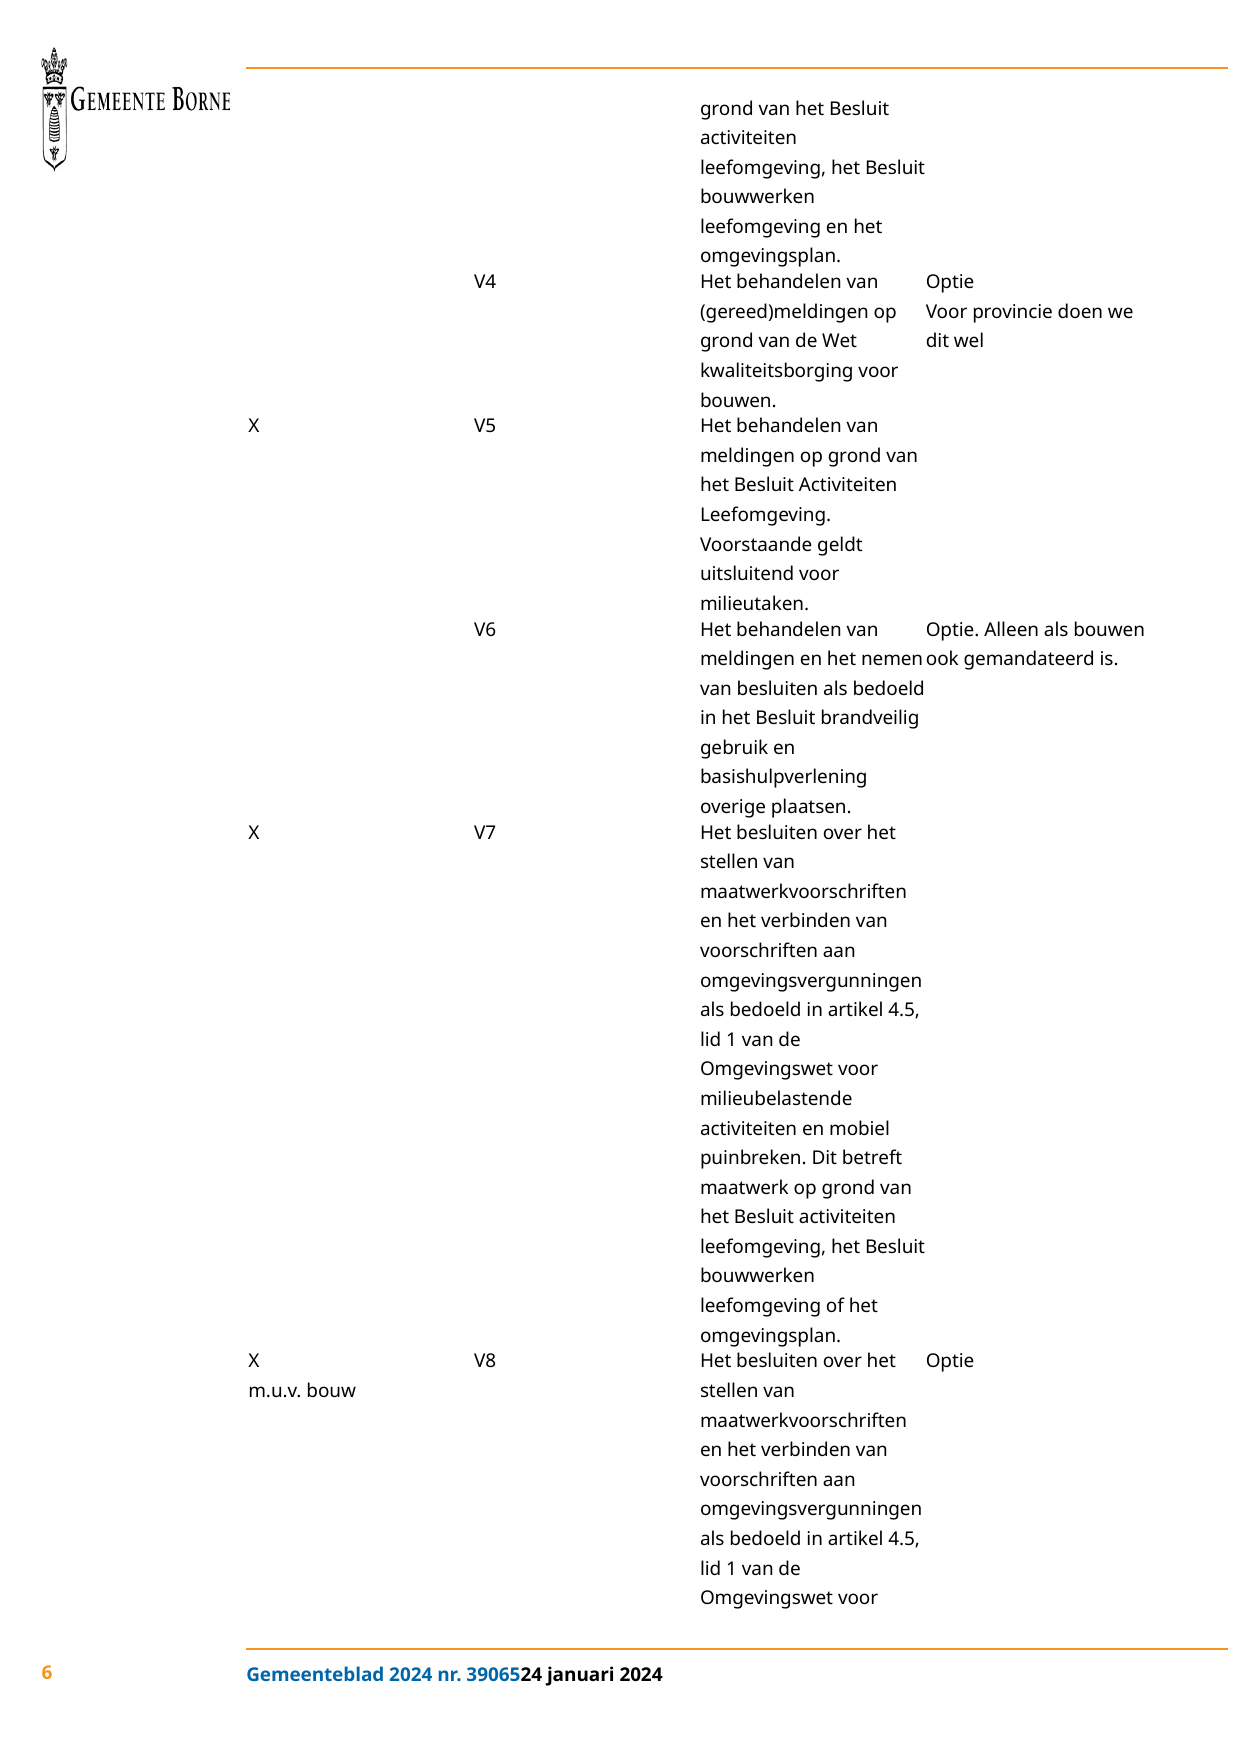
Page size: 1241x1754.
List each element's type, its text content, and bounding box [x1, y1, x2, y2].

table_cell X m.u.v. bouw [248, 1348, 474, 1610]
table_cell V8 [474, 1348, 700, 1610]
table_cell V5 [474, 413, 700, 616]
table_cell [926, 95, 1152, 268]
table_cell grond van het Besluit activiteiten leefomgeving, het Besluit bouwwerken leefomgeving en het omgevingsplan. [700, 95, 926, 268]
table_cell [926, 819, 1152, 1348]
table_cell [474, 95, 700, 268]
table_cell [248, 95, 474, 268]
table_cell Optie. Alleen als bouwen ook gemandateerd is. [926, 616, 1152, 819]
table_cell X [248, 413, 474, 616]
table_cell Het besluiten over het stellen van maatwerkvoorschriften en het verbinden van voorschriften aan omgevingsvergunningen als bedoeld in artikel 4.5, lid 1 van de Omgevingswet voor milieubelastende activiteiten en mobiel puinbreken. Dit betreft maatwerk op grond van het Besluit activiteiten leefomgeving, het Besluit bouwwerken leefomgeving of het omgevingsplan. [700, 819, 926, 1348]
table_cell Het behandelen van meldingen en het nemen van besluiten als bedoeld in het Besluit brandveilig gebruik en basishulpverlening overige plaatsen. [700, 616, 926, 819]
table_cell Optie Voor provincie doen we dit wel [926, 269, 1152, 412]
table_cell Het besluiten over het stellen van maatwerkvoorschriften en het verbinden van voorschriften aan omgevingsvergunningen als bedoeld in artikel 4.5, lid 1 van de Omgevingswet voor [700, 1348, 926, 1610]
table_cell Optie [926, 1348, 1152, 1610]
table_cell Het behandelen van (gereed)meldingen op grond van de Wet kwaliteitsborging voor bouwen. [700, 269, 926, 412]
table_cell [248, 269, 474, 412]
table_cell [926, 413, 1152, 616]
table_cell V6 [474, 616, 700, 819]
table_cell V4 [474, 269, 700, 412]
table_cell Het behandelen van meldingen op grond van het Besluit Activiteiten Leefomgeving. Voorstaande geldt uitsluitend voor milieutaken. [700, 413, 926, 616]
picture [41, 47, 231, 172]
table_cell [248, 616, 474, 819]
table_cell V7 [474, 819, 700, 1348]
table_cell X [248, 819, 474, 1348]
